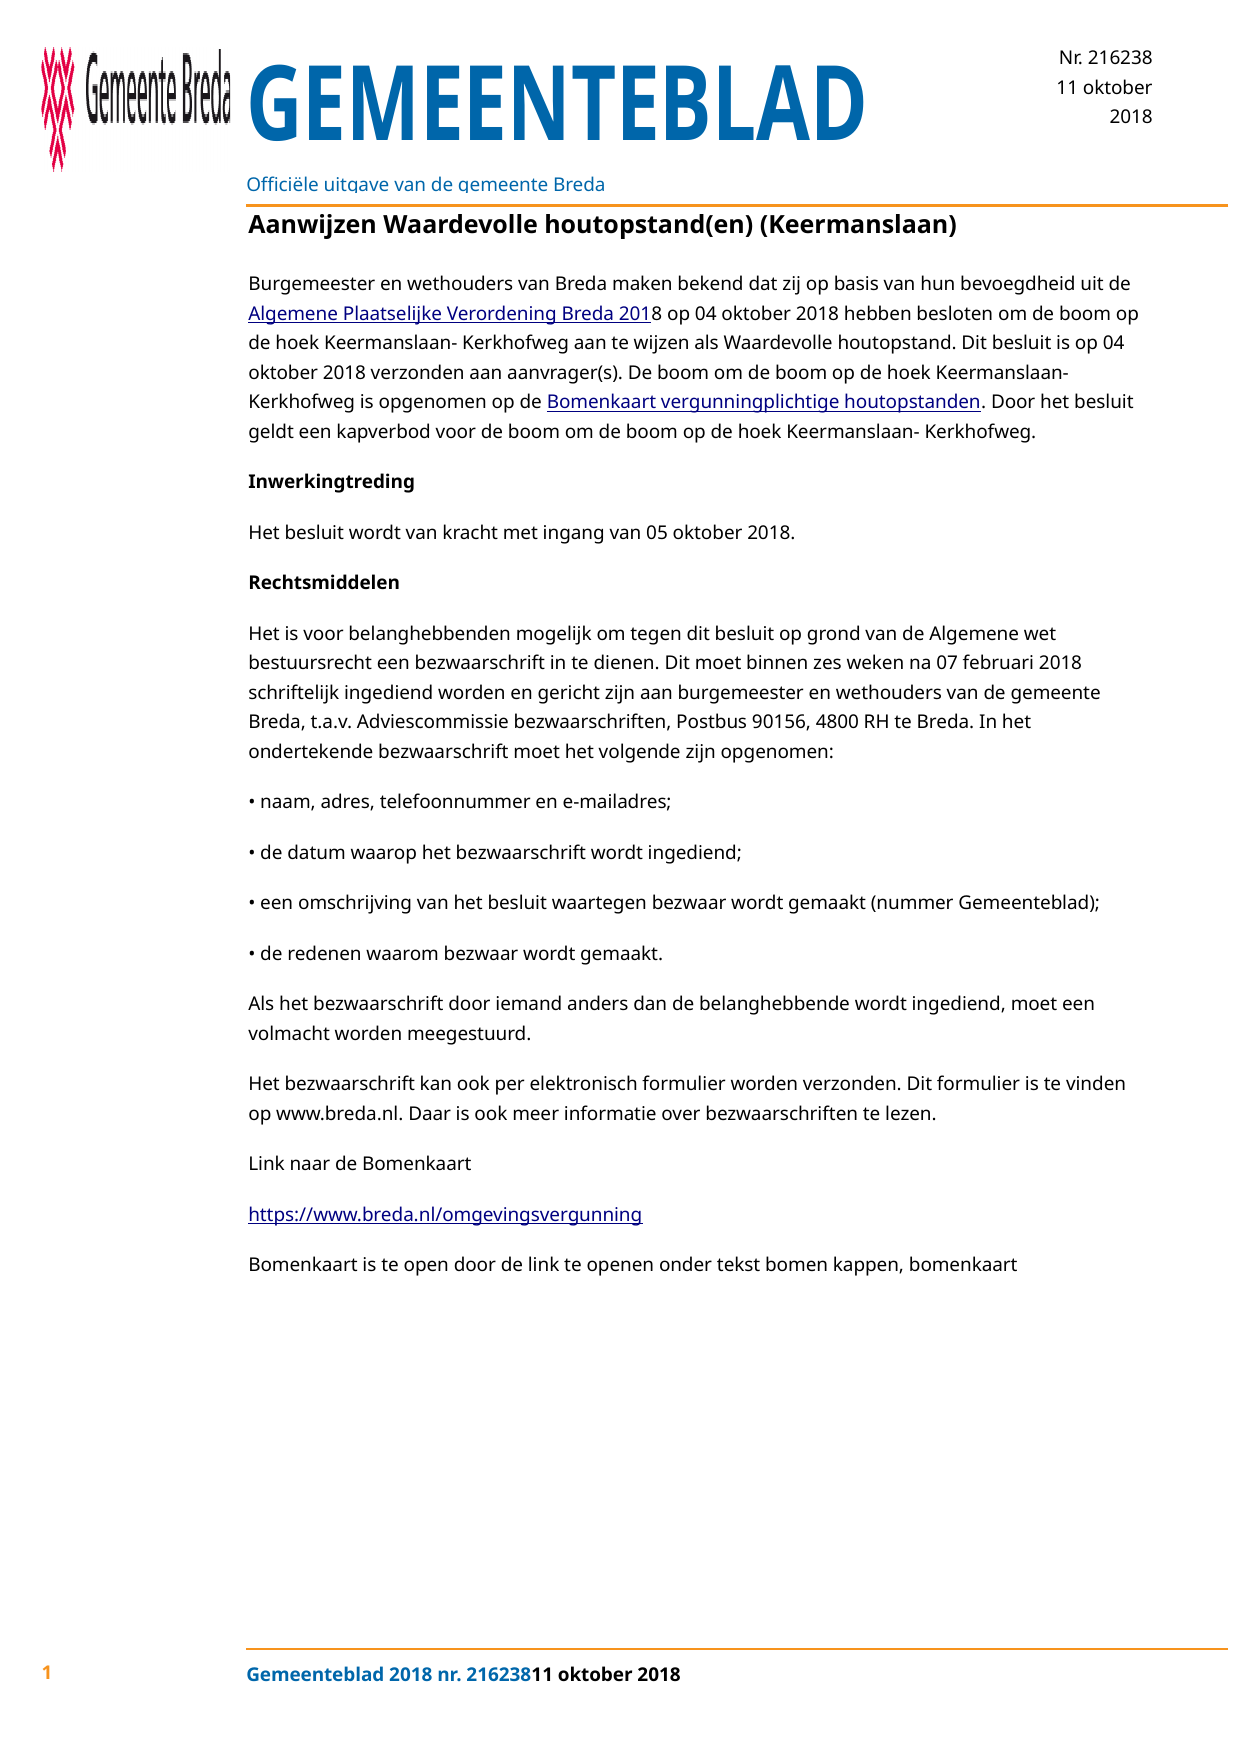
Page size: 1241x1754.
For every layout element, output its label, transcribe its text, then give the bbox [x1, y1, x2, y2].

text Rechtsmiddelen [248, 569, 1152, 595]
text Aanwijzen Waardevolle houtopstand(en) (Keermanslaan) [248, 207, 1152, 241]
text Burgemeester en wethouders van Breda maken bekend dat zij op basis van hun bevoegdheid uit de Algemene Plaatselijke Verordening Breda 2018 op 04 oktober 2018 hebben besloten om de boom op de hoek Keermanslaan- Kerkhofweg aan te wijzen als Waardevolle houtopstand. Dit besluit is op 04 oktober 2018 verzonden aan aanvrager(s). De boom om de boom op de hoek Keermanslaan- Kerkhofweg is opgenomen op de Bomenkaart vergunningplichtige houtopstanden. Door het besluit geldt een kapverbod voor de boom om de boom op de hoek Keermanslaan- Kerkhofweg. [248, 270, 1152, 444]
text https://www.breda.nl/omgevingsvergunning [248, 1201, 1152, 1226]
text Als het bezwaarschrift door iemand anders dan de belanghebbende wordt ingediend, moet een volmacht worden meegestuurd. [248, 990, 1152, 1046]
text Bomenkaart is te open door de link te openen onder tekst bomen kappen, bomenkaart [248, 1251, 1152, 1277]
text • naam, adres, telefoonnummer en e-mailadres; [248, 789, 1152, 814]
text Het besluit wordt van kracht met ingang van 05 oktober 2018. [248, 519, 1152, 545]
picture [41, 47, 231, 172]
text • een omschrijving van het besluit waartegen bezwaar wordt gemaakt (nummer Gemeenteblad); [248, 889, 1152, 915]
text Link naar de Bomenkaart [248, 1150, 1152, 1176]
text Het bezwaarschrift kan ook per elektronisch formulier worden verzonden. Dit formulier is te vinden op www.breda.nl. Daar is ook meer informatie over bezwaarschriften te lezen. [248, 1070, 1152, 1126]
text • de datum waarop het bezwaarschrift wordt ingediend; [248, 839, 1152, 865]
text Inwerkingtreding [248, 469, 1152, 494]
text Het is voor belanghebbenden mogelijk om tegen dit besluit op grond van de Algemene wet bestuursrecht een bezwaarschrift in te dienen. Dit moet binnen zes weken na 07 februari 2018 schriftelijk ingediend worden en gericht zijn aan burgemeester en wethouders van de gemeente Breda, t.a.v. Adviescommissie bezwaarschriften, Postbus 90156, 4800 RH te Breda. In het ondertekende bezwaarschrift moet het volgende zijn opgenomen: [248, 620, 1152, 764]
text • de redenen waarom bezwaar wordt gemaakt. [248, 940, 1152, 966]
